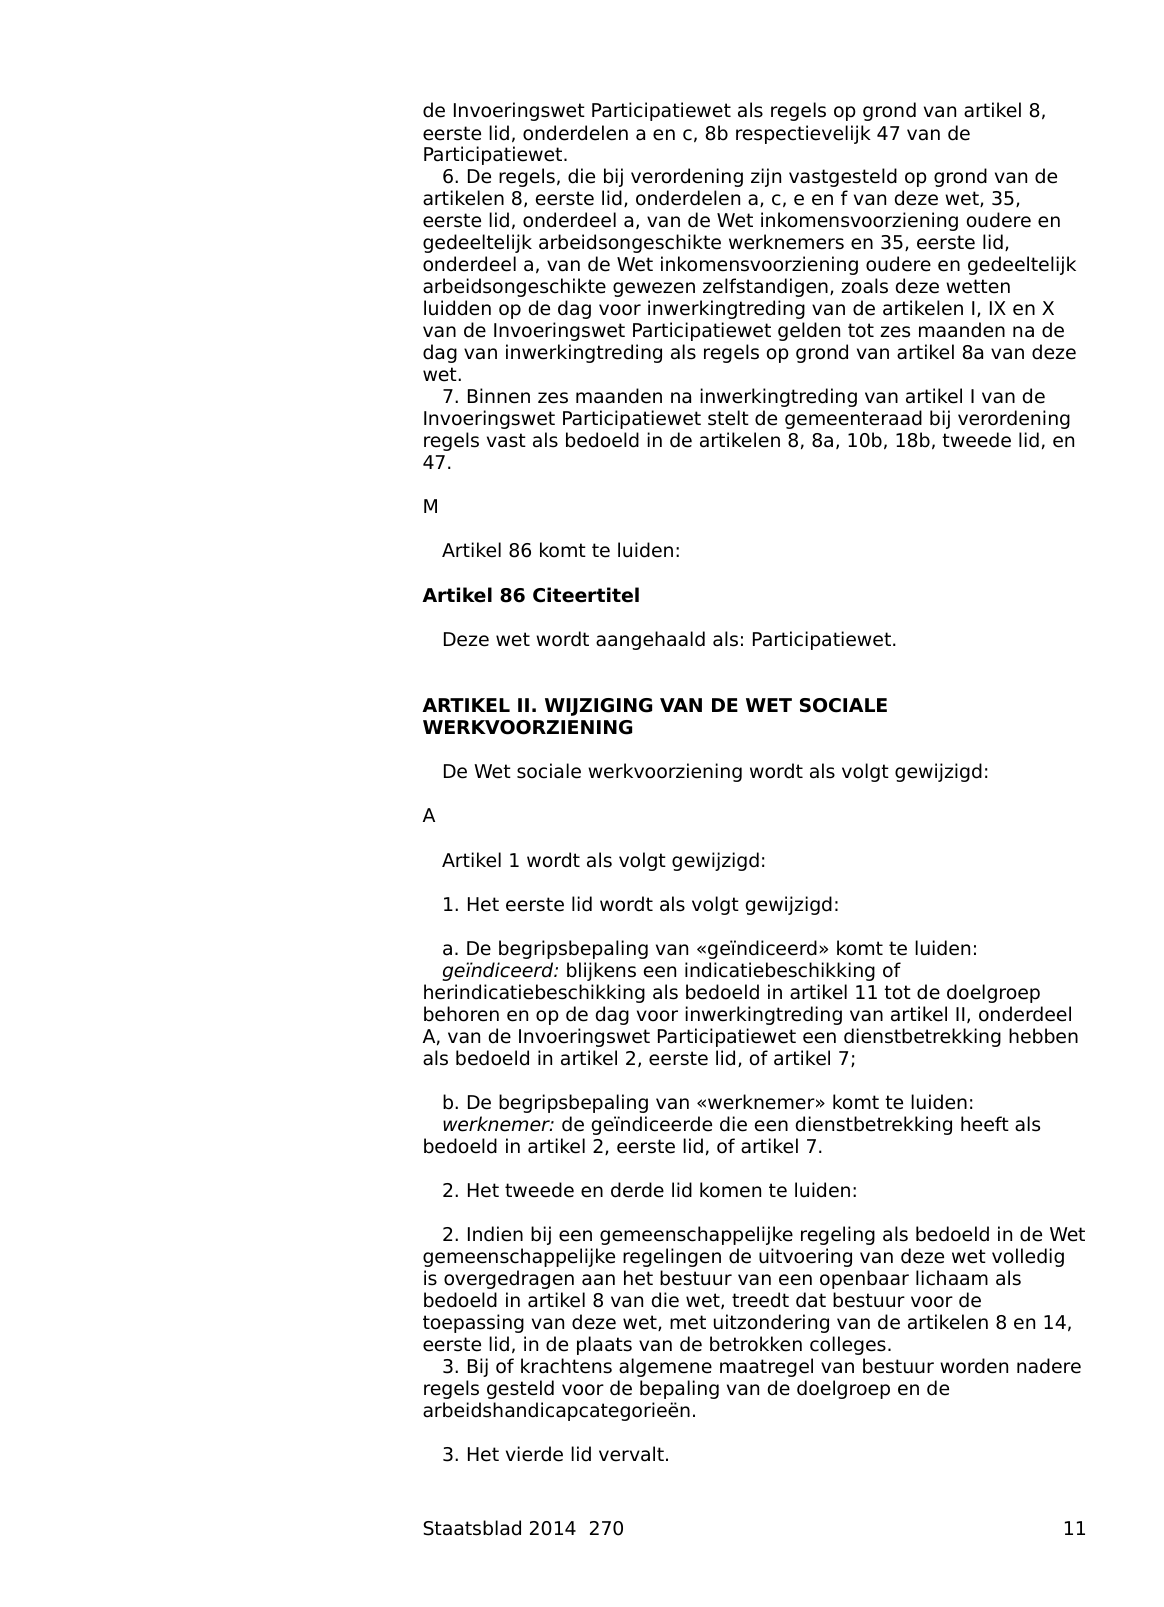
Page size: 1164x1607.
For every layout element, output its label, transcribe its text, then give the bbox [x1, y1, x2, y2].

text 1. Het eerste lid wordt als volgt gewijzigd: [422, 894, 1087, 916]
text a. De begripsbepaling van «geïndiceerd» komt te luiden: [422, 938, 1087, 960]
text 2. Het tweede en derde lid komen te luiden: [422, 1180, 1087, 1202]
text Deze wet wordt aangehaald als: Participatiewet. [422, 629, 1087, 651]
text geïndiceerd: blijkens een indicatiebeschikking of herindicatiebeschikking als bedoeld in artikel 11 tot de doelgroep behoren en op de dag voor inwerkingtreding van artikel II, onderdeel A, van de Invoeringswet Participatiewet een dienstbetrekking hebben als bedoeld in artikel 2, eerste lid, of artikel 7; [422, 960, 1087, 1070]
text M [422, 496, 1087, 518]
text de Invoeringswet Participatiewet als regels op grond van artikel 8, eerste lid, onderdelen a en c, 8b respectievelijk 47 van de Participatiewet. [422, 100, 1087, 166]
text 7. Binnen zes maanden na inwerkingtreding van artikel I van de Invoeringswet Participatiewet stelt de gemeenteraad bij verordening regels vast als bedoeld in de artikelen 8, 8a, 10b, 18b, tweede lid, en 47. [422, 386, 1087, 474]
text De Wet sociale werkvoorziening wordt als volgt gewijzigd: [422, 761, 1087, 783]
text b. De begripsbepaling van «werknemer» komt te luiden: [422, 1092, 1087, 1114]
text 6. De regels, die bij verordening zijn vastgesteld op grond van de artikelen 8, eerste lid, onderdelen a, c, e en f van deze wet, 35, eerste lid, onderdeel a, van de Wet inkomensvoorziening oudere en gedeeltelijk arbeidsongeschikte werknemers en 35, eerste lid, onderdeel a, van de Wet inkomensvoorziening oudere en gedeeltelijk arbeidsongeschikte gewezen zelfstandigen, zoals deze wetten luidden op de dag voor inwerkingtreding van de artikelen I, IX en X van de Invoeringswet Participatiewet gelden tot zes maanden na de dag van inwerkingtreding als regels op grond van artikel 8a van deze wet. [422, 166, 1087, 386]
text 2. Indien bij een gemeenschappelijke regeling als bedoeld in de Wet gemeenschappelijke regelingen de uitvoering van deze wet volledig is overgedragen aan het bestuur van een openbaar lichaam als bedoeld in artikel 8 van die wet, treedt dat bestuur voor de toepassing van deze wet, met uitzondering van de artikelen 8 en 14, eerste lid, in de plaats van de betrokken colleges. [422, 1224, 1087, 1356]
text werknemer: de geïndiceerde die een dienstbetrekking heeft als bedoeld in artikel 2, eerste lid, of artikel 7. [422, 1114, 1087, 1158]
text A [422, 805, 1087, 827]
text 3. Bij of krachtens algemene maatregel van bestuur worden nadere regels gesteld voor de bepaling van de doelgroep en de arbeidshandicapcategorieën. [422, 1356, 1087, 1422]
subtitle ARTIKEL II. WIJZIGING VAN DE WET SOCIALE WERKVOORZIENING [422, 695, 1087, 739]
subtitle Artikel 86 Citeertitel [422, 584, 1087, 607]
text Artikel 86 komt te luiden: [422, 540, 1087, 562]
text 3. Het vierde lid vervalt. [422, 1444, 1087, 1466]
text Artikel 1 wordt als volgt gewijzigd: [422, 849, 1087, 872]
